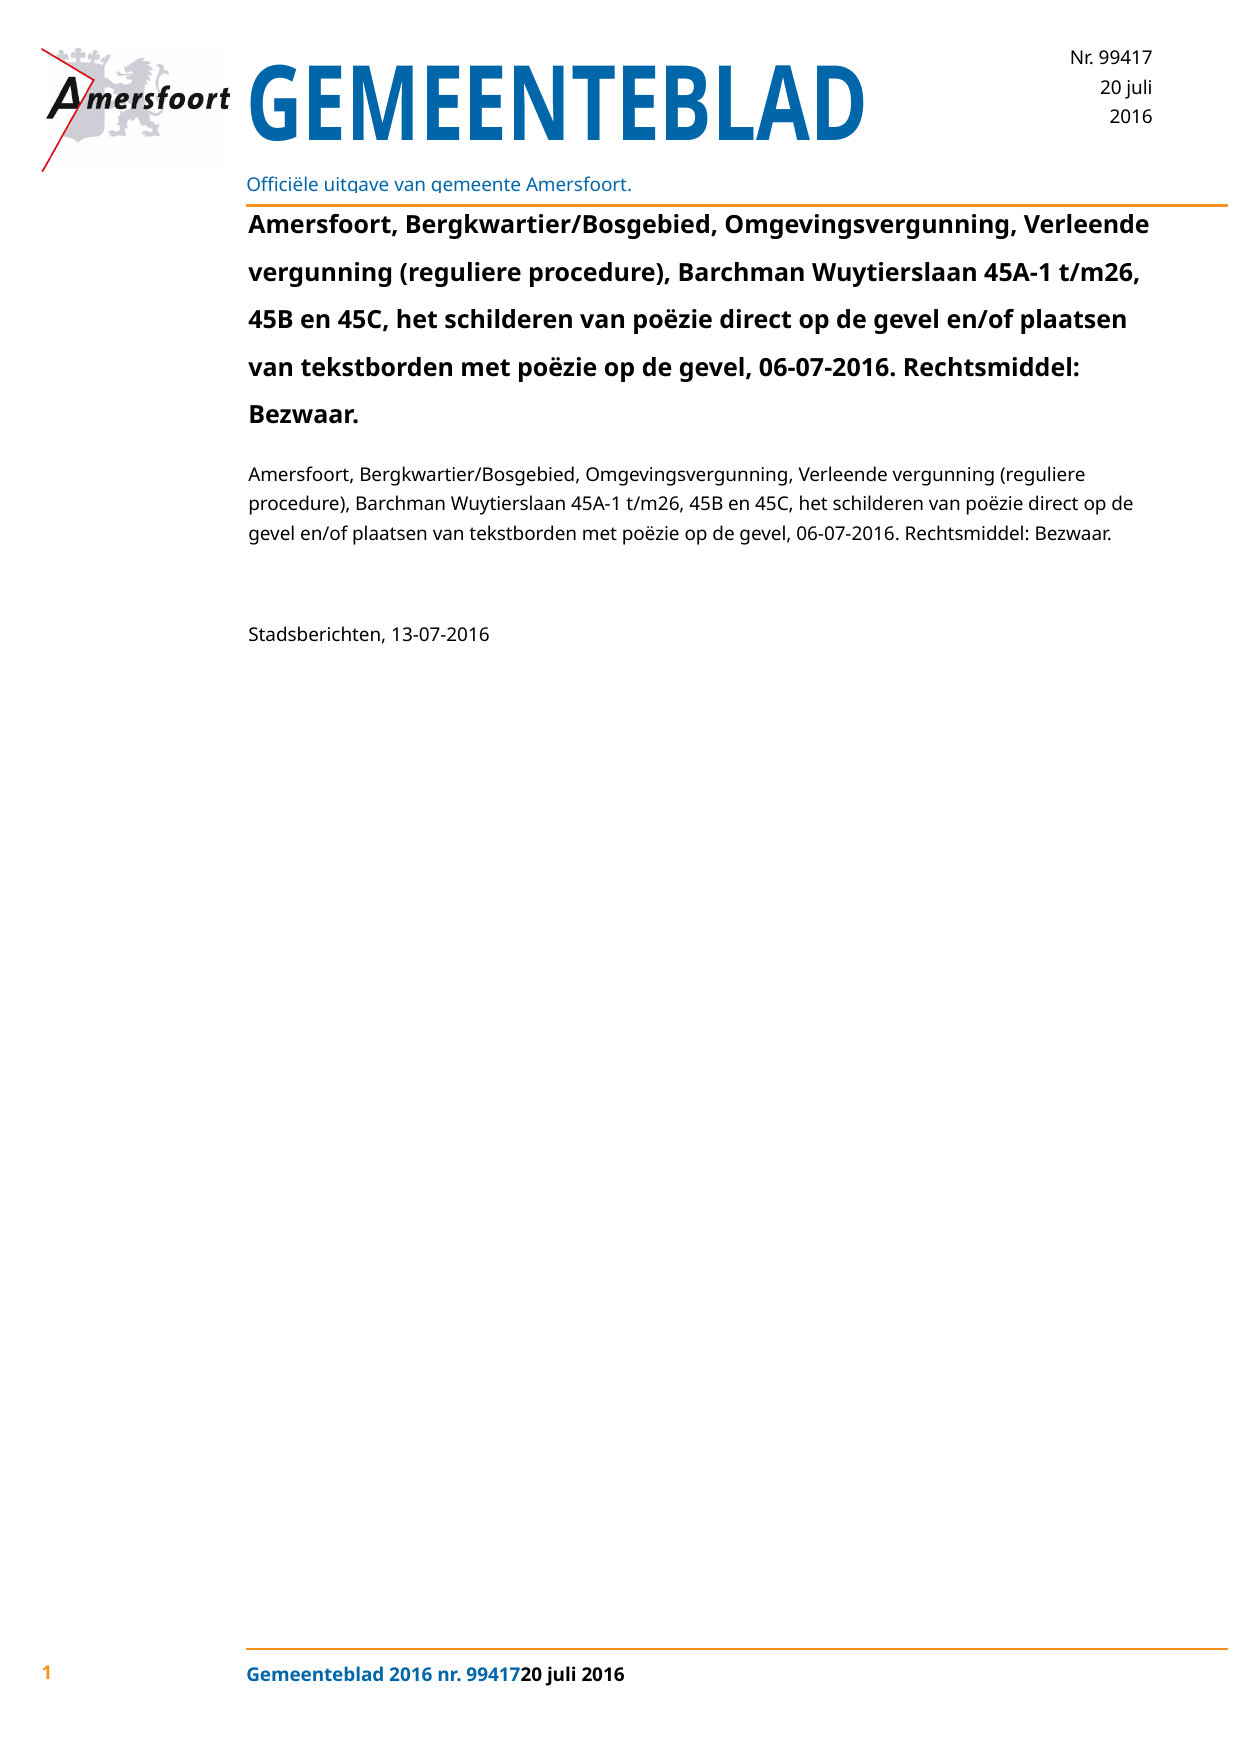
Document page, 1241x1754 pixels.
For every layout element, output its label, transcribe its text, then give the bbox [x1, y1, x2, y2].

text Stadsberichten, 13-07-2016 [248, 621, 1152, 646]
picture [41, 47, 231, 172]
text Amersfoort, Bergkwartier/Bosgebied, Omgevingsvergunning, Verleende vergunning (reguliere procedure), Barchman Wuytierslaan 45A-1 t/m26, 45B en 45C, het schilderen van poëzie direct op de gevel en/of plaatsen van tekstborden met poëzie op de gevel, 06-07-2016. Rechtsmiddel: Bezwaar. [248, 207, 1152, 431]
text Amersfoort, Bergkwartier/Bosgebied, Omgevingsvergunning, Verleende vergunning (reguliere procedure), Barchman Wuytierslaan 45A-1 t/m26, 45B en 45C, het schilderen van poëzie direct op de gevel en/of plaatsen van tekstborden met poëzie op de gevel, 06-07-2016. Rechtsmiddel: Bezwaar. [248, 461, 1152, 546]
